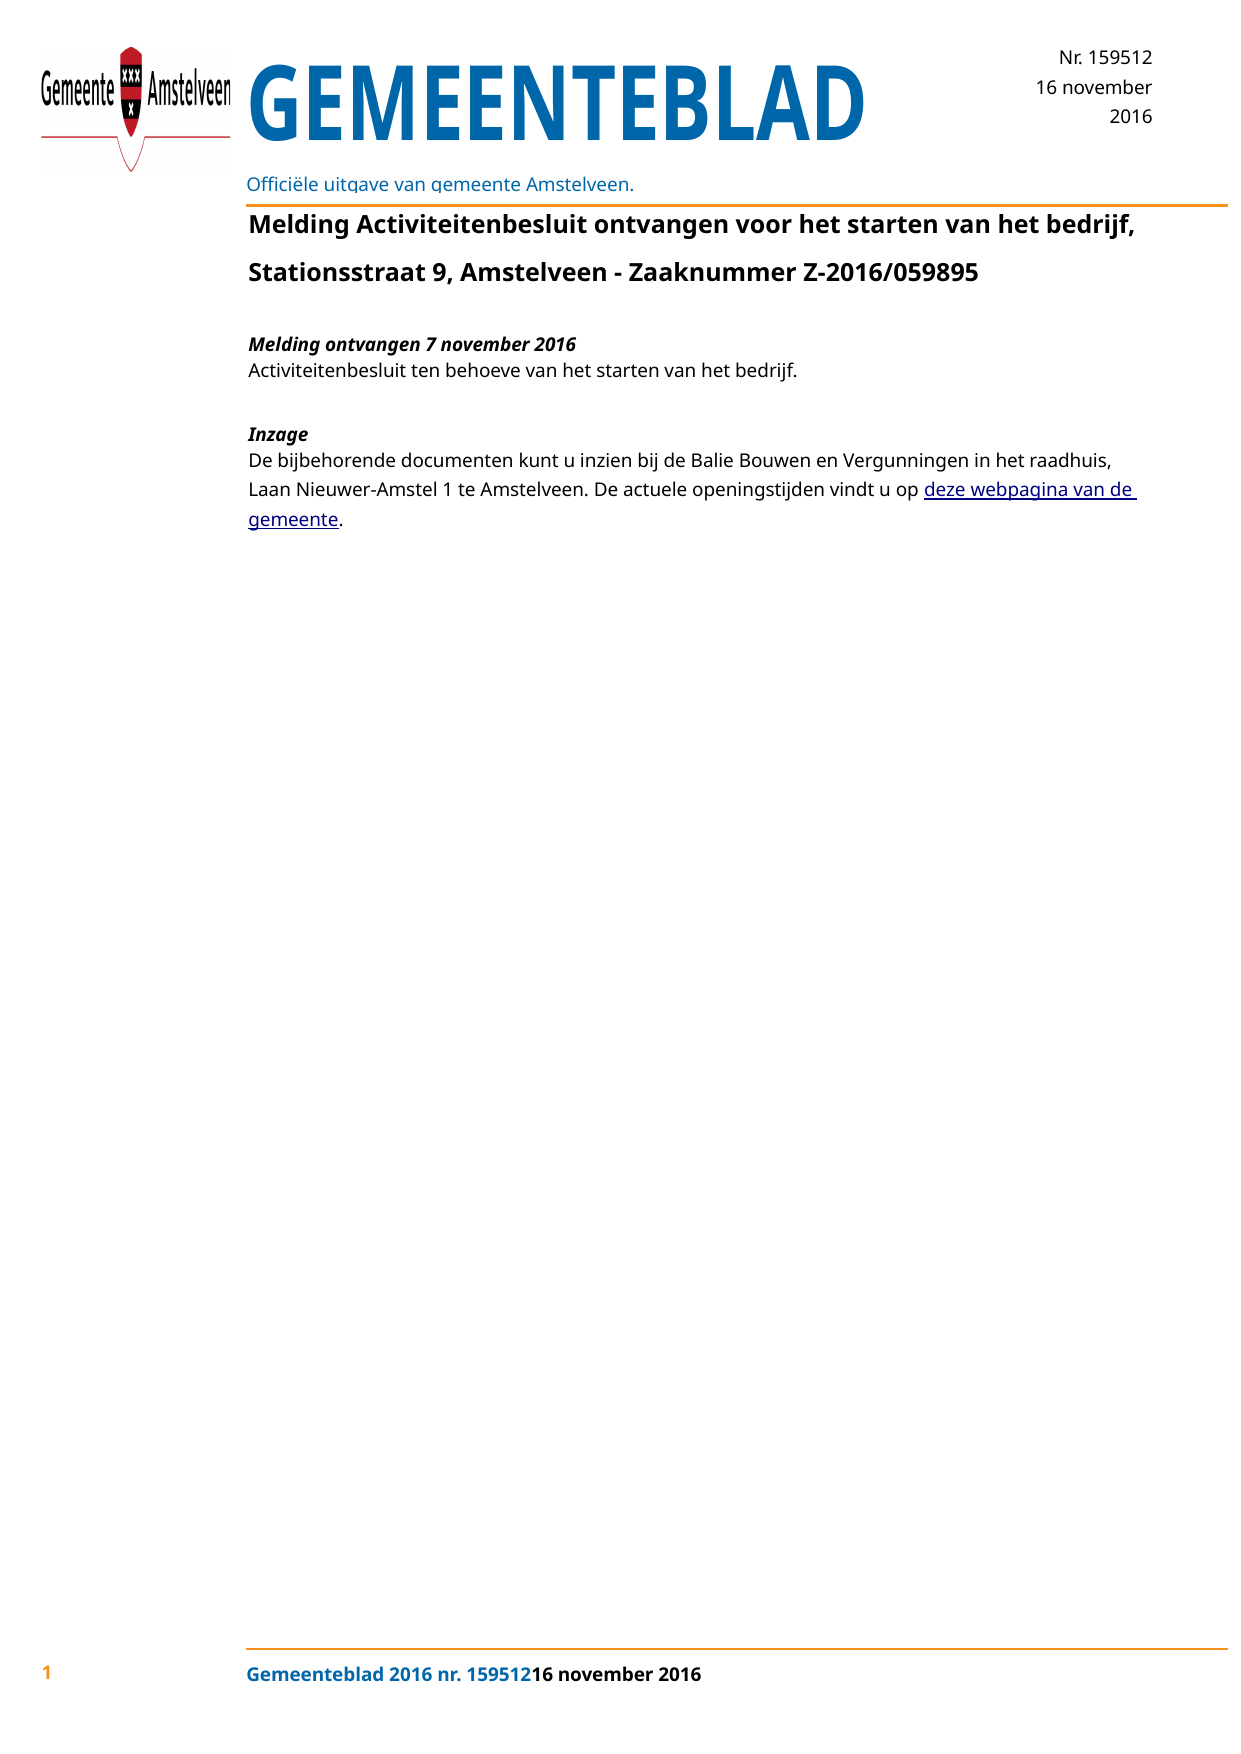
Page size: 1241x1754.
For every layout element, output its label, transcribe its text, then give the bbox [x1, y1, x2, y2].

text De bijbehorende documenten kunt u inzien bij de Balie Bouwen en Vergunningen in het raadhuis, Laan Nieuwer-Amstel 1 te Amstelveen. De actuele openingstijden vindt u op deze webpagina van de gemeente. [248, 447, 1152, 532]
text Activiteitenbesluit ten behoeve van het starten van het bedrijf. [248, 357, 1152, 383]
picture [41, 47, 231, 172]
text Inzage [248, 421, 1152, 447]
text Melding Activiteitenbesluit ontvangen voor het starten van het bedrijf, Stationsstraat 9, Amstelveen - Zaaknummer Z-2016/059895 [248, 207, 1152, 288]
text Melding ontvangen 7 november 2016 [248, 331, 1152, 357]
